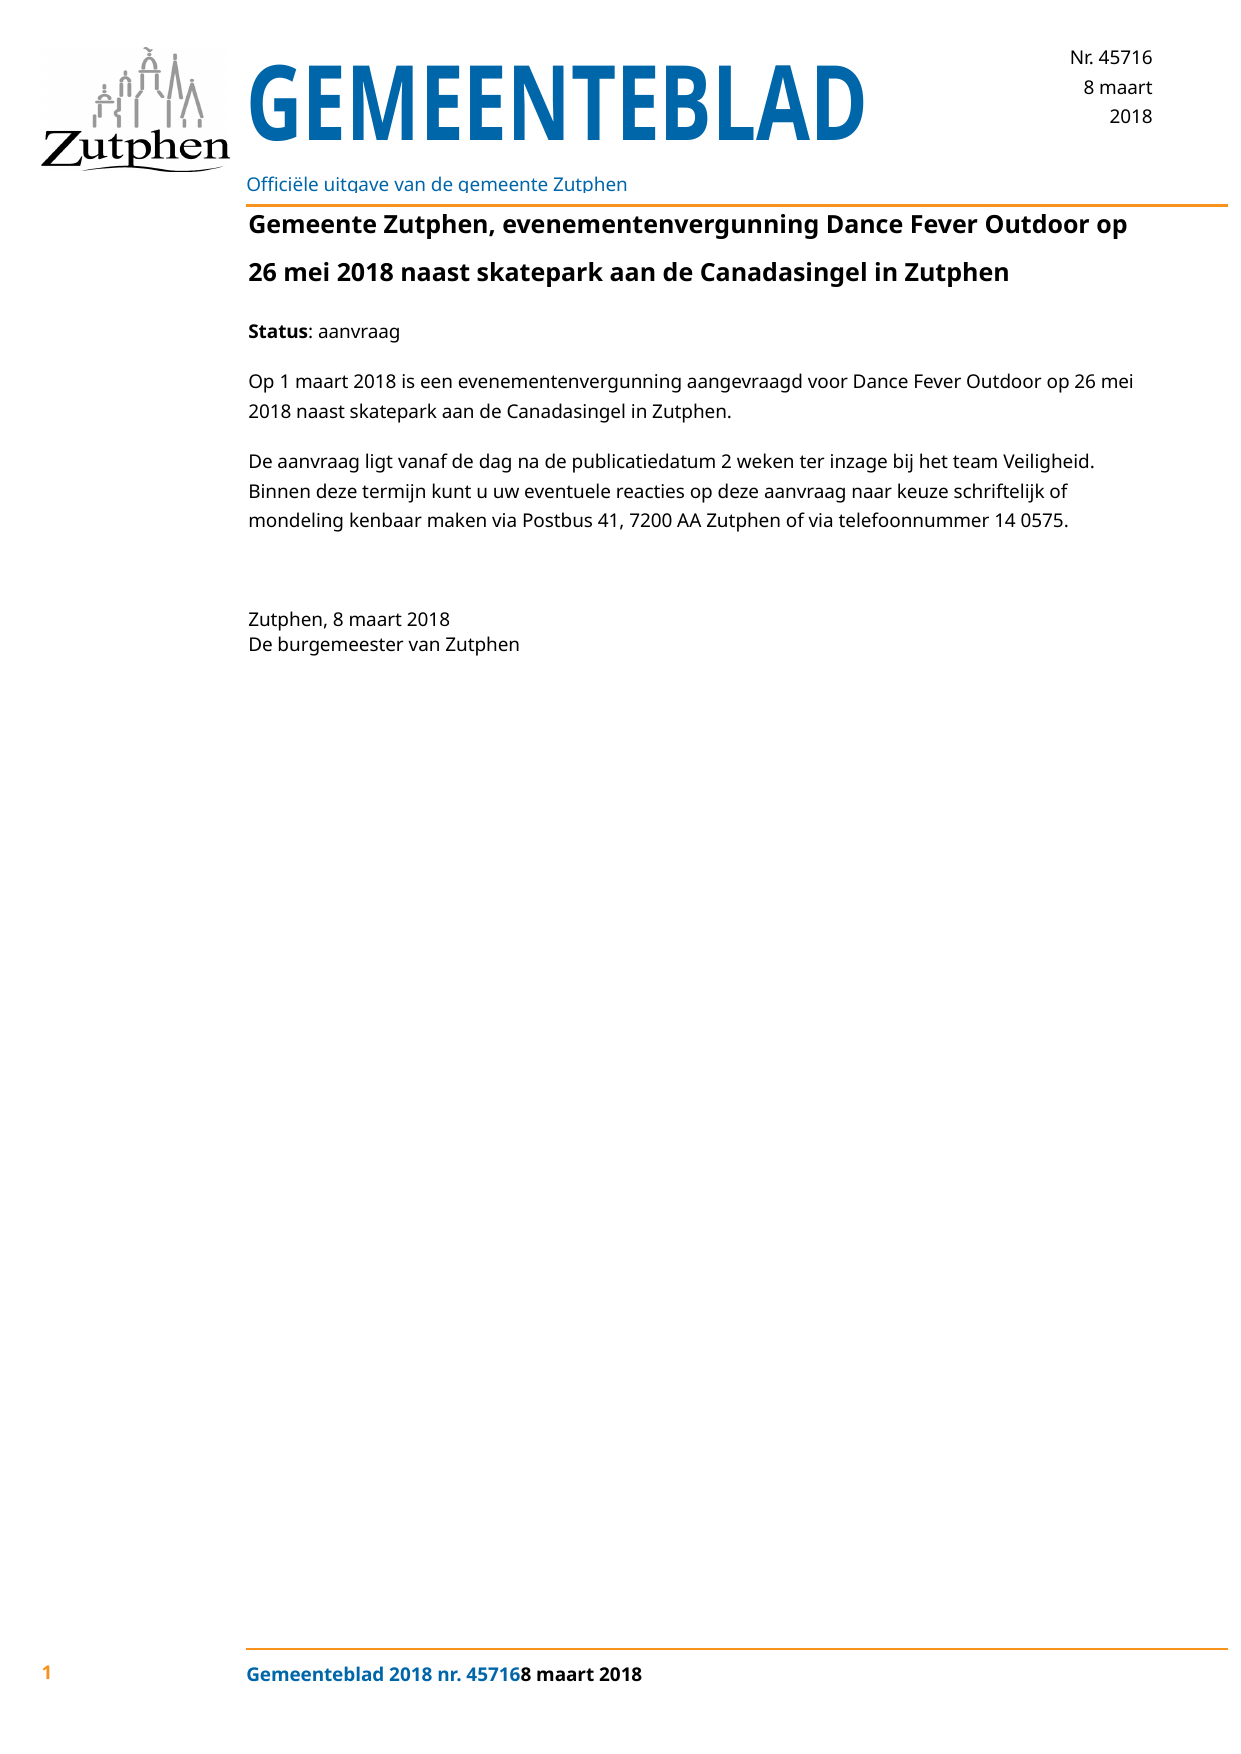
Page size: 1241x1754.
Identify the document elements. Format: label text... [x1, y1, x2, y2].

text Gemeente Zutphen, evenementenvergunning Dance Fever Outdoor op 26 mei 2018 naast skatepark aan de Canadasingel in Zutphen [248, 207, 1152, 288]
text Zutphen, 8 maart 2018 [248, 606, 1152, 631]
text De burgemeester van Zutphen [248, 631, 1152, 657]
text Op 1 maart 2018 is een evenementenvergunning aangevraagd voor Dance Fever Outdoor op 26 mei 2018 naast skatepark aan de Canadasingel in Zutphen. [248, 368, 1152, 424]
text Status: aanvraag [248, 318, 1152, 344]
text De aanvraag ligt vanaf de dag na de publicatiedatum 2 weken ter inzage bij het team Veiligheid. Binnen deze termijn kunt u uw eventuele reacties op deze aanvraag naar keuze schriftelijk of mondeling kenbaar maken via Postbus 41, 7200 AA Zutphen of via telefoonnummer 14 0575. [248, 448, 1152, 533]
picture [41, 47, 231, 172]
